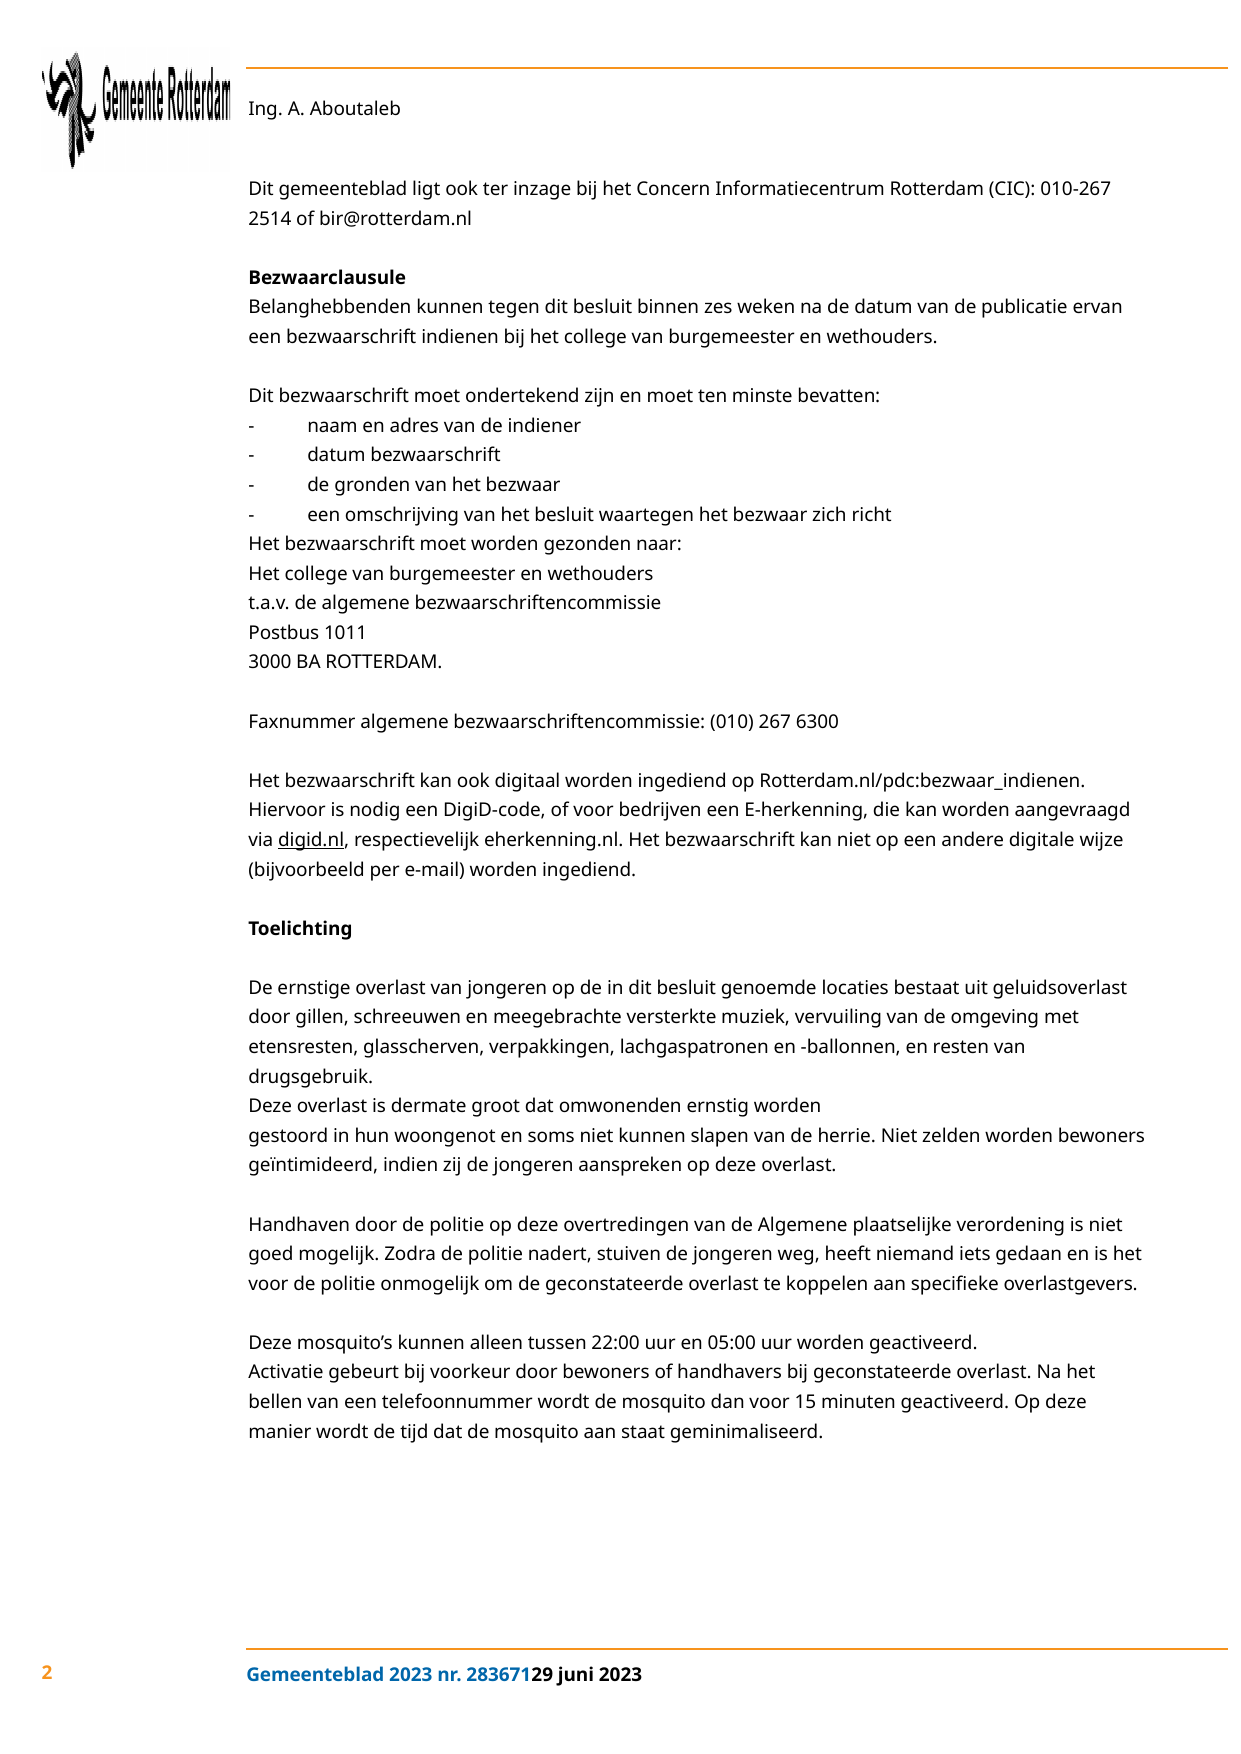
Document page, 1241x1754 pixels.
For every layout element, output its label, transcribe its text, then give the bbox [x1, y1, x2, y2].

list datum bezwaarschrift [248, 442, 1152, 467]
text Postbus 1011 [248, 619, 1152, 645]
list een omschrijving van het besluit waartegen het bezwaar zich richt [248, 501, 1152, 527]
text Ing. A. Aboutaleb [248, 95, 1152, 121]
text Deze overlast is dermate groot dat omwonenden ernstig worden [248, 1092, 1152, 1118]
text Het bezwaarschrift moet worden gezonden naar: [248, 530, 1152, 556]
text De ernstige overlast van jongeren op de in dit besluit genoemde locaties bestaat uit geluidsoverlast door gillen, schreeuwen en meegebrachte versterkte muziek, vervuiling van de omgeving met etensresten, glasscherven, verpakkingen, lachgaspatronen en -ballonnen, en resten van drugsgebruik. [248, 974, 1152, 1089]
text Faxnummer algemene bezwaarschriftencommissie: (010) 267 6300 [248, 708, 1152, 734]
text Deze mosquito’s kunnen alleen tussen 22:00 uur en 05:00 uur worden geactiveerd. [248, 1329, 1152, 1355]
text gestoord in hun woongenot en soms niet kunnen slapen van de herrie. Niet zelden worden bewoners geïntimideerd, indien zij de jongeren aanspreken op deze overlast. [248, 1122, 1152, 1177]
list naam en adres van de indiener [248, 412, 1152, 438]
text Belanghebbenden kunnen tegen dit besluit binnen zes weken na de datum van de publicatie ervan een bezwaarschrift indienen bij het college van burgemeester en wethouders. [248, 294, 1152, 349]
text Handhaven door de politie op deze overtredingen van de Algemene plaatselijke verordening is niet goed mogelijk. Zodra de politie nadert, stuiven de jongeren weg, heeft niemand iets gedaan en is het voor de politie onmogelijk om de geconstateerde overlast te koppelen aan specifieke overlastgevers. [248, 1211, 1152, 1296]
text Dit gemeenteblad ligt ook ter inzage bij het Concern Informatiecentrum Rotterdam (CIC): 010-267 2514 of bir@rotterdam.nl [248, 175, 1152, 231]
text t.a.v. de algemene bezwaarschriftencommissie [248, 589, 1152, 615]
text Activatie gebeurt bij voorkeur door bewoners of handhavers bij geconstateerde overlast. Na het bellen van een telefoonnummer wordt de mosquito dan voor 15 minuten geactiveerd. Op deze manier wordt de tijd dat de mosquito aan staat geminimaliseerd. [248, 1359, 1152, 1444]
text Bezwaarclausule [248, 264, 1152, 290]
picture [41, 47, 231, 172]
list de gronden van het bezwaar [248, 471, 1152, 497]
text Dit bezwaarschrift moet ondertekend zijn en moet ten minste bevatten: [248, 382, 1152, 408]
text Het bezwaarschrift kan ook digitaal worden ingediend op Rotterdam.nl/pdc:bezwaar_indienen. Hiervoor is nodig een DigiD-code, of voor bedrijven een E-herkenning, die kan worden aangevraagd via digid.nl, respectievelijk eherkenning.nl. Het bezwaarschrift kan niet op een andere digitale wijze (bijvoorbeeld per e-mail) worden ingediend. [248, 767, 1152, 882]
text Toelichting [248, 915, 1152, 941]
text Het college van burgemeester en wethouders [248, 560, 1152, 586]
text 3000 BA ROTTERDAM. [248, 649, 1152, 674]
